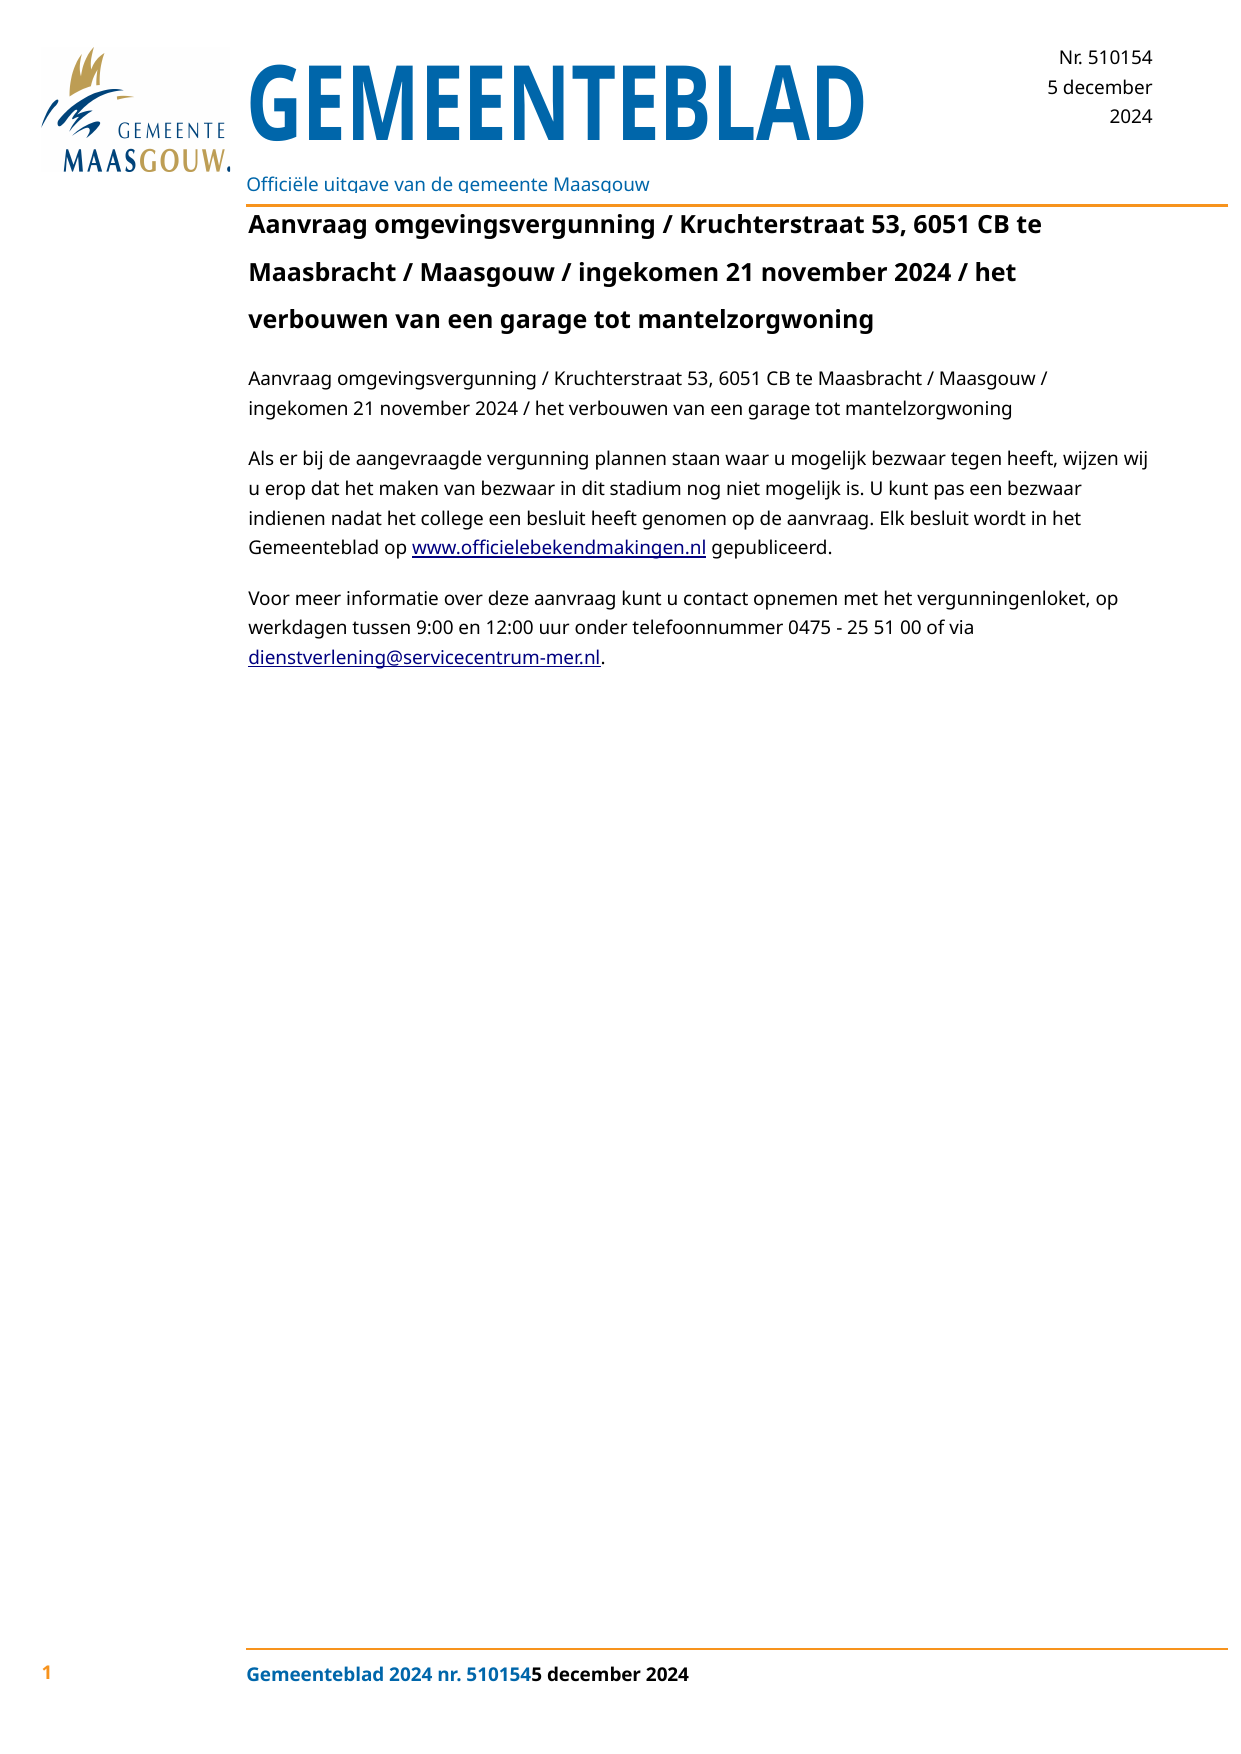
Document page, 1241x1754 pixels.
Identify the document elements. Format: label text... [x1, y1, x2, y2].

picture [41, 47, 231, 172]
text Aanvraag omgevingsvergunning / Kruchterstraat 53, 6051 CB te Maasbracht / Maasgouw / ingekomen 21 november 2024 / het verbouwen van een garage tot mantelzorgwoning [248, 366, 1152, 421]
text Aanvraag omgevingsvergunning / Kruchterstraat 53, 6051 CB te Maasbracht / Maasgouw / ingekomen 21 november 2024 / het verbouwen van een garage tot mantelzorgwoning [248, 207, 1152, 336]
text Als er bij de aangevraagde vergunning plannen staan waar u mogelijk bezwaar tegen heeft, wijzen wij u erop dat het maken van bezwaar in dit stadium nog niet mogelijk is. U kunt pas een bezwaar indienen nadat het college een besluit heeft genomen op de aanvraag. Elk besluit wordt in het Gemeenteblad op www.officielebekendmakingen.nl gepubliceerd. [248, 446, 1152, 560]
text Voor meer informatie over deze aanvraag kunt u contact opnemen met het vergunningenloket, op werkdagen tussen 9:00 en 12:00 uur onder telefoonnummer 0475 - 25 51 00 of via dienstverlening@servicecentrum-mer.nl. [248, 585, 1152, 669]
